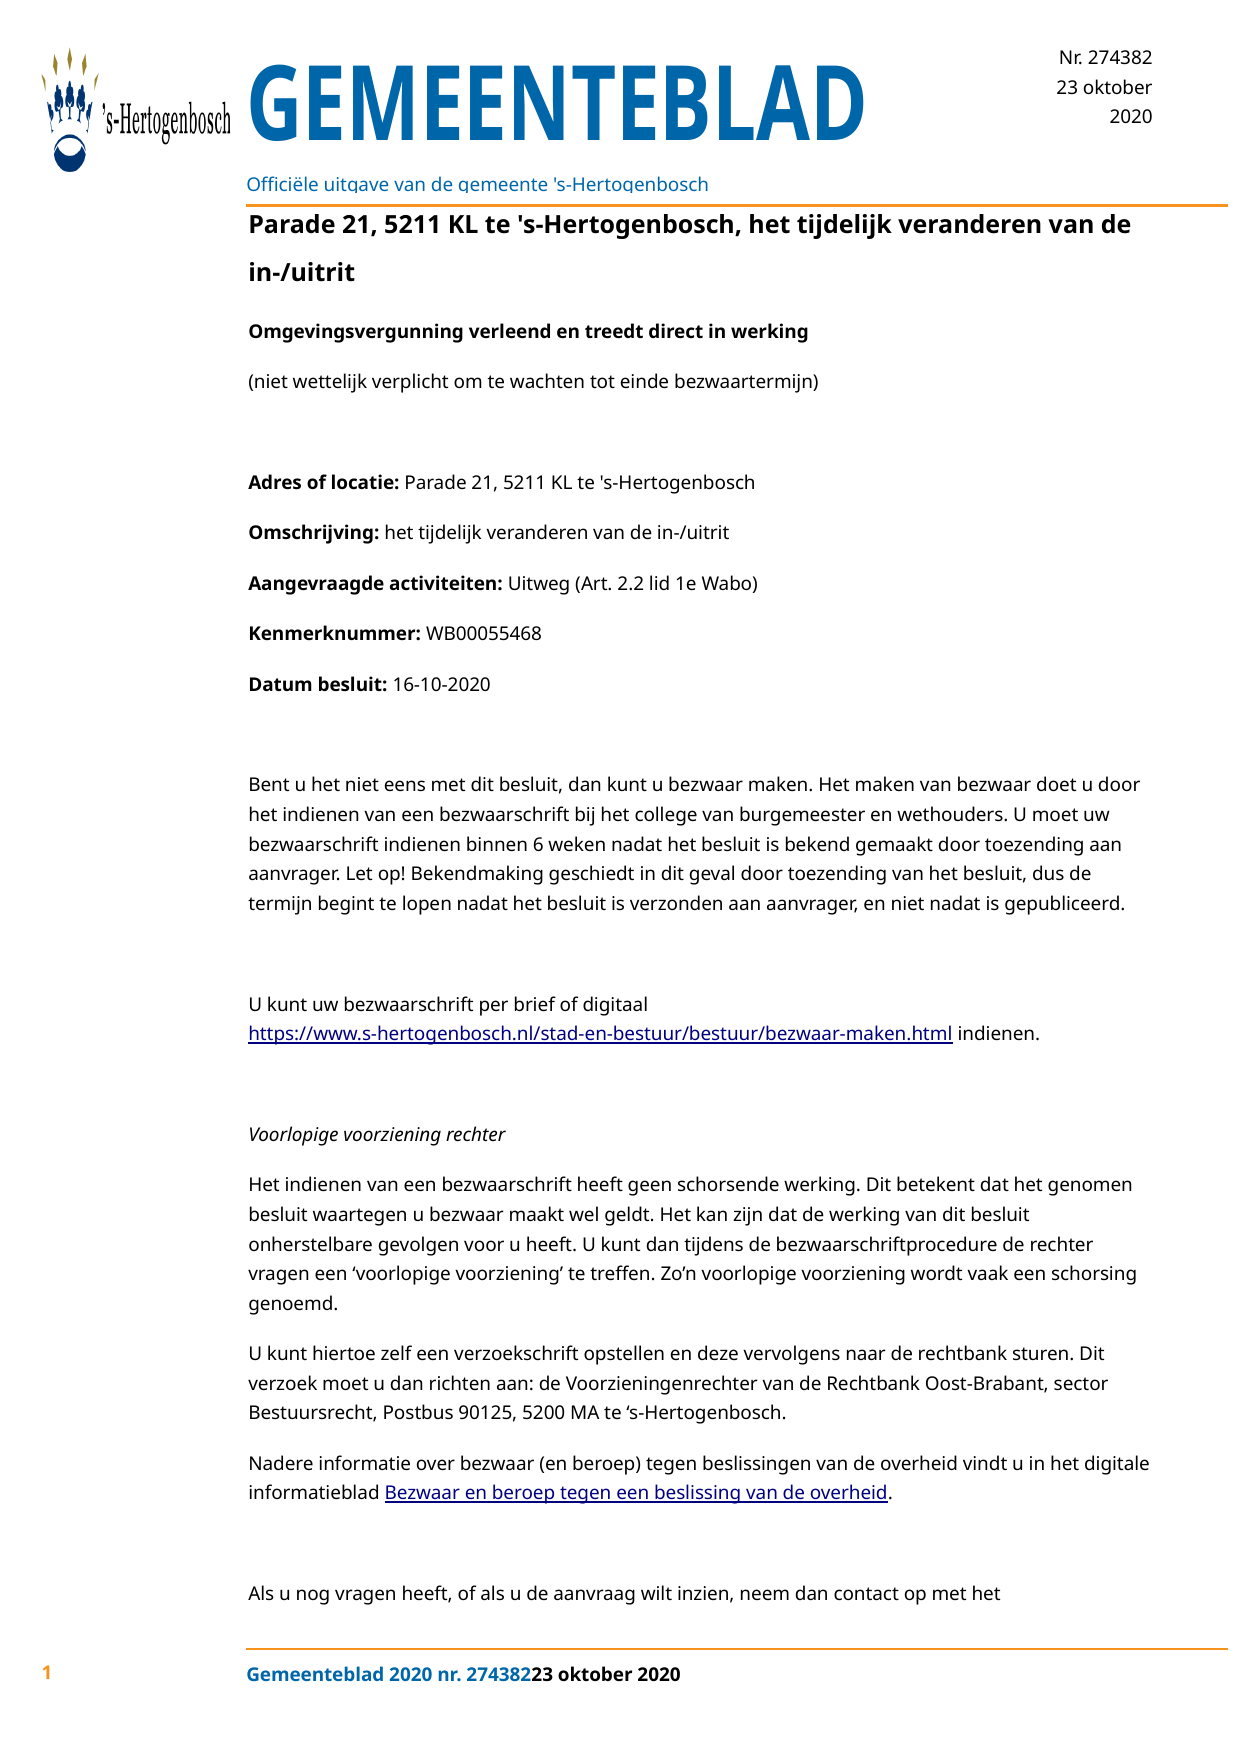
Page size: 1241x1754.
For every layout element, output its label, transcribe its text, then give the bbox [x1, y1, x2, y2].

picture [41, 47, 231, 172]
text (niet wettelijk verplicht om te wachten tot einde bezwaartermijn) [248, 368, 1152, 394]
text Datum besluit: 16-10-2020 [248, 671, 1152, 697]
text Bent u het niet eens met dit besluit, dan kunt u bezwaar maken. Het maken van bezwaar doet u door het indienen van een bezwaarschrift bij het college van burgemeester en wethouders. U moet uw bezwaarschrift indienen binnen 6 weken nadat het besluit is bekend gemaakt door toezending aan aanvrager. Let op! Bekendmaking geschiedt in dit geval door toezending van het besluit, dus de termijn begint te lopen nadat het besluit is verzonden aan aanvrager, en niet nadat is gepubliceerd. [248, 772, 1152, 916]
text Nadere informatie over bezwaar (en beroep) tegen beslissingen van de overheid vindt u in het digitale informatieblad Bezwaar en beroep tegen een beslissing van de overheid. [248, 1450, 1152, 1505]
text Als u nog vragen heeft, of als u de aanvraag wilt inzien, neem dan contact op met het [248, 1580, 1152, 1606]
text Omgevingsvergunning verleend en treedt direct in werking [248, 318, 1152, 344]
text Omschrijving: het tijdelijk veranderen van de in-/uitrit [248, 519, 1152, 545]
text U kunt uw bezwaarschrift per brief of digitaal https://www.s-hertogenbosch.nl/stad-en-bestuur/bestuur/bezwaar-maken.html indienen. [248, 991, 1152, 1046]
text Het indienen van een bezwaarschrift heeft geen schorsende werking. Dit betekent dat het genomen besluit waartegen u bezwaar maakt wel geldt. Het kan zijn dat de werking van dit besluit onherstelbare gevolgen voor u heeft. U kunt dan tijdens de bezwaarschriftprocedure de rechter vragen een ‘voorlopige voorziening’ te treffen. Zo’n voorlopige voorziening wordt vaak een schorsing genoemd. [248, 1172, 1152, 1316]
text Aangevraagde activiteiten: Uitweg (Art. 2.2 lid 1e Wabo) [248, 570, 1152, 596]
text Kenmerknummer: WB00055468 [248, 620, 1152, 646]
text U kunt hiertoe zelf een verzoekschrift opstellen en deze vervolgens naar de rechtbank sturen. Dit verzoek moet u dan richten aan: de Voorzieningenrechter van de Rechtbank Oost-Brabant, sector Bestuursrecht, Postbus 90125, 5200 MA te ‘s-Hertogenbosch. [248, 1340, 1152, 1425]
text Voorlopige voorziening rechter [248, 1121, 1152, 1147]
text Adres of locatie: Parade 21, 5211 KL te 's-Hertogenbosch [248, 469, 1152, 495]
text Parade 21, 5211 KL te 's-Hertogenbosch, het tijdelijk veranderen van de in-/uitrit [248, 207, 1152, 288]
